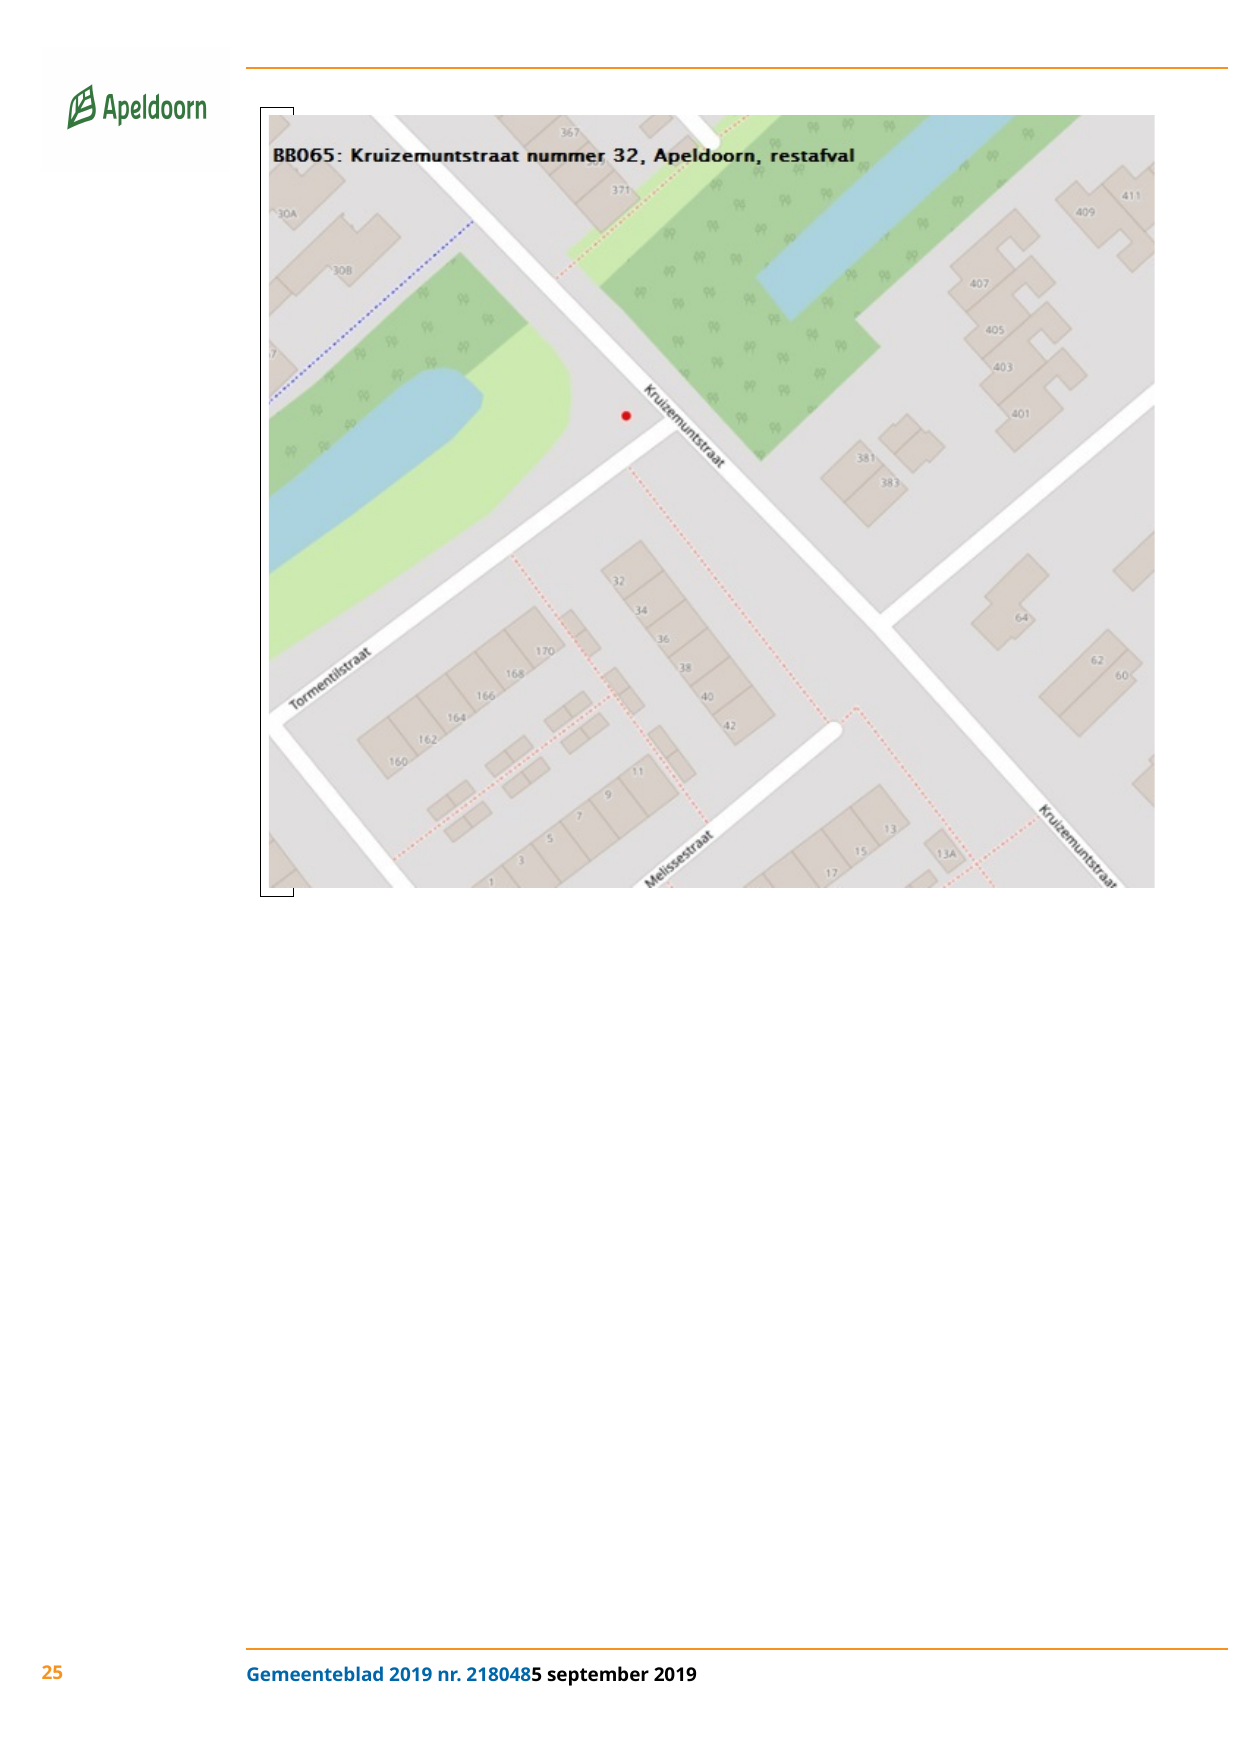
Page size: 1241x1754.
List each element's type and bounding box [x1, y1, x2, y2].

picture [41, 47, 231, 172]
picture [268, 115, 1155, 888]
